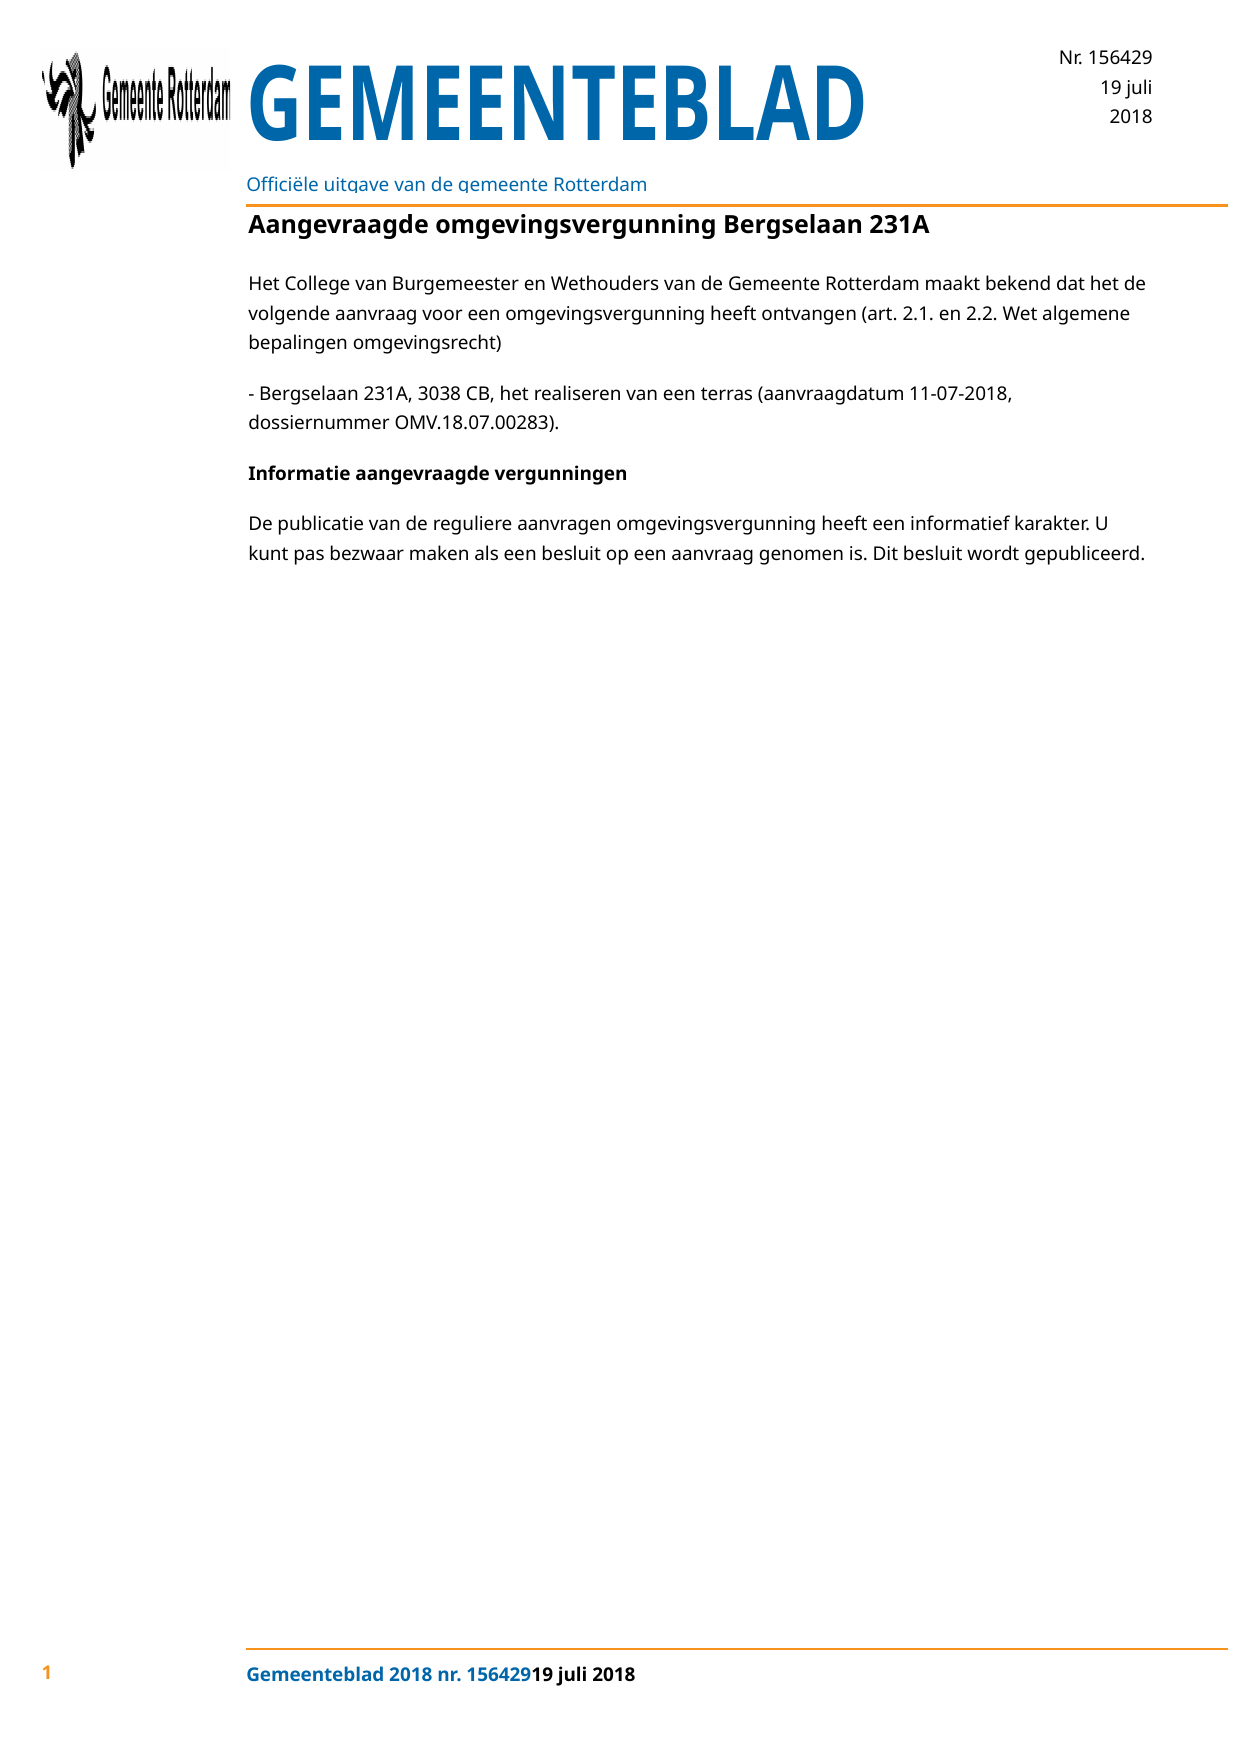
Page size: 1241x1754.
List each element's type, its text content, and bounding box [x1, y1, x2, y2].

picture [41, 47, 231, 172]
text De publicatie van de reguliere aanvragen omgevingsvergunning heeft een informatief karakter. U kunt pas bezwaar maken als een besluit op een aanvraag genomen is. Dit besluit wordt gepubliceerd. [248, 510, 1152, 566]
text Aangevraagde omgevingsvergunning Bergselaan 231A [248, 207, 1152, 241]
text - Bergselaan 231A, 3038 CB, het realiseren van een terras (aanvraagdatum 11-07-2018, dossiernummer OMV.18.07.00283). [248, 380, 1152, 435]
text Het College van Burgemeester en Wethouders van de Gemeente Rotterdam maakt bekend dat het de volgende aanvraag voor een omgevingsvergunning heeft ontvangen (art. 2.1. en 2.2. Wet algemene bepalingen omgevingsrecht) [248, 270, 1152, 355]
text Informatie aangevraagde vergunningen [248, 460, 1152, 486]
